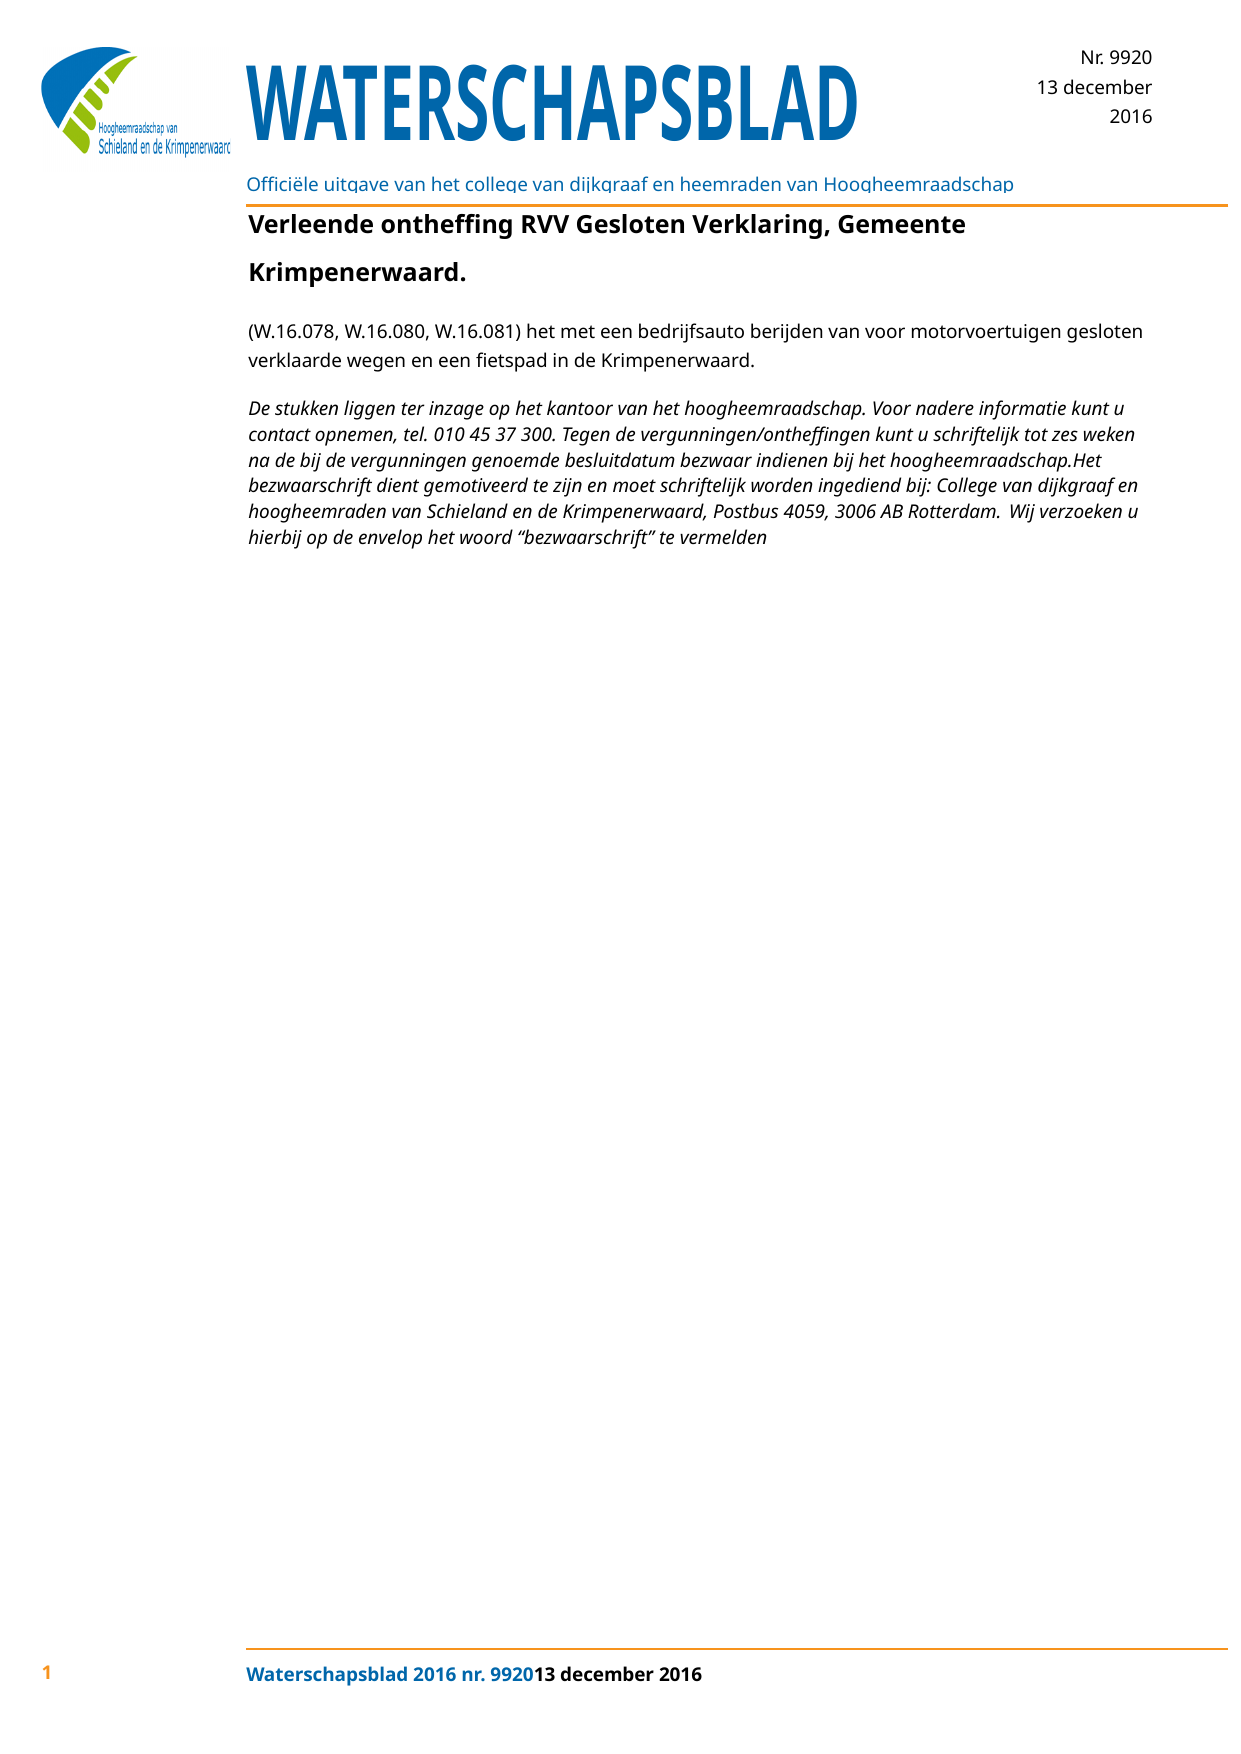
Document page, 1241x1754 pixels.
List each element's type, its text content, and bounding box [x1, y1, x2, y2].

text De stukken liggen ter inzage op het kantoor van het hoogheemraadschap. Voor nadere informatie kunt u contact opnemen, tel. 010 45 37 300. Tegen de vergunningen/ontheffingen kunt u schriftelijk tot zes weken na de bij de vergunningen genoemde besluitdatum bezwaar indienen bij het hoogheemraadschap.Het bezwaarschrift dient gemotiveerd te zijn en moet schriftelijk worden ingediend bij: College van dijkgraaf en hoogheemraden van Schieland en de Krimpenerwaard, Postbus 4059, 3006 AB Rotterdam. Wij verzoeken u hierbij op de envelop het woord “bezwaarschrift” te vermelden [248, 395, 1152, 550]
text Verleende ontheffing RVV Gesloten Verklaring, Gemeente Krimpenerwaard. [248, 207, 1152, 288]
picture [41, 47, 231, 172]
text (W.16.078, W.16.080, W.16.081) het met een bedrijfsauto berijden van voor motorvoertuigen gesloten verklaarde wegen en een fietspad in de Krimpenerwaard. [248, 318, 1152, 373]
